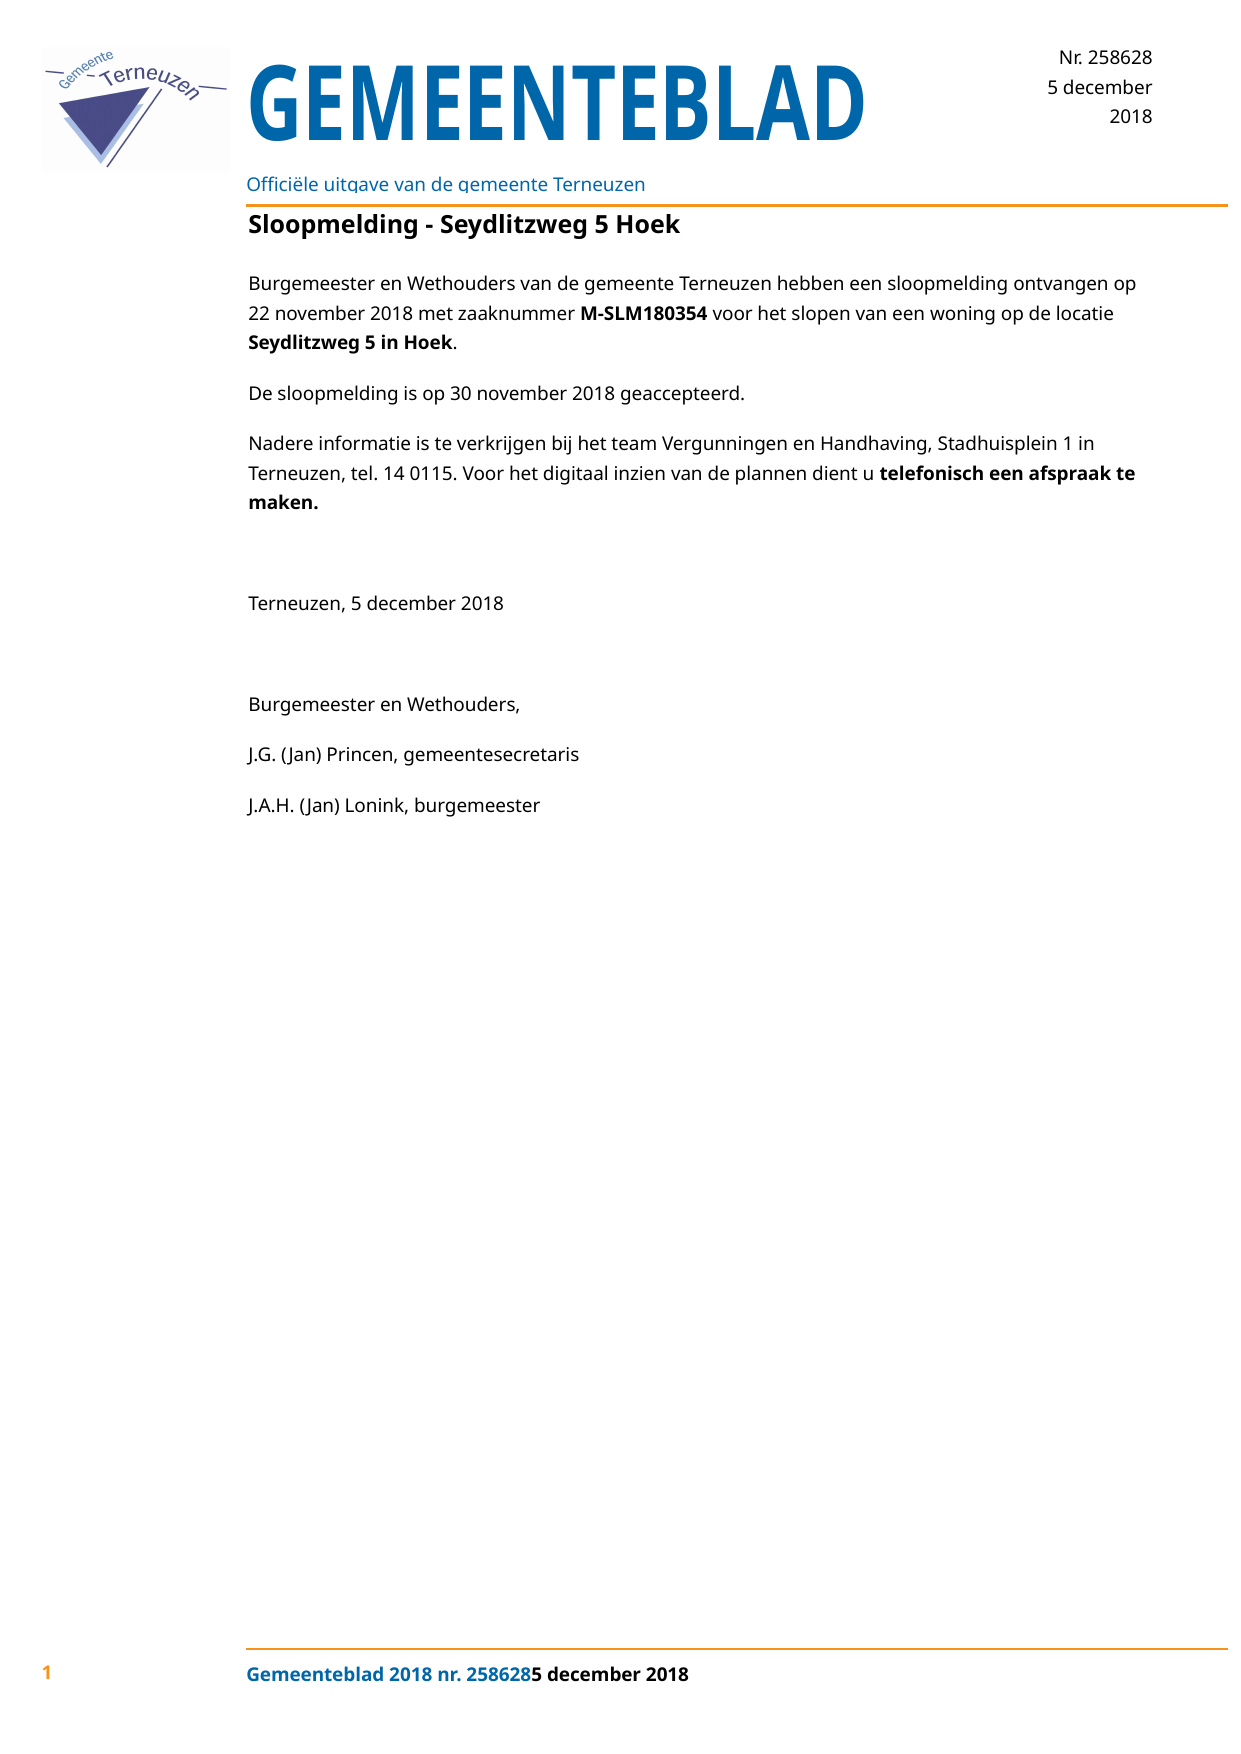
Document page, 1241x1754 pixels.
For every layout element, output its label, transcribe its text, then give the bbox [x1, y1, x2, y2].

text Burgemeester en Wethouders, [248, 691, 1152, 717]
text Burgemeester en Wethouders van de gemeente Terneuzen hebben een sloopmelding ontvangen op 22 november 2018 met zaaknummer M-SLM180354 voor het slopen van een woning op de locatie Seydlitzweg 5 in Hoek. [248, 270, 1152, 355]
text Sloopmelding - Seydlitzweg 5 Hoek [248, 207, 1152, 241]
text J.G. (Jan) Princen, gemeentesecretaris [248, 742, 1152, 767]
text J.A.H. (Jan) Lonink, burgemeester [248, 792, 1152, 818]
picture [41, 47, 231, 172]
text Terneuzen, 5 december 2018 [248, 590, 1152, 616]
text De sloopmelding is op 30 november 2018 geaccepteerd. [248, 380, 1152, 406]
text Nadere informatie is te verkrijgen bij het team Vergunningen en Handhaving, Stadhuisplein 1 in Terneuzen, tel. 14 0115. Voor het digitaal inzien van de plannen dient u telefonisch een afspraak te maken. [248, 430, 1152, 515]
